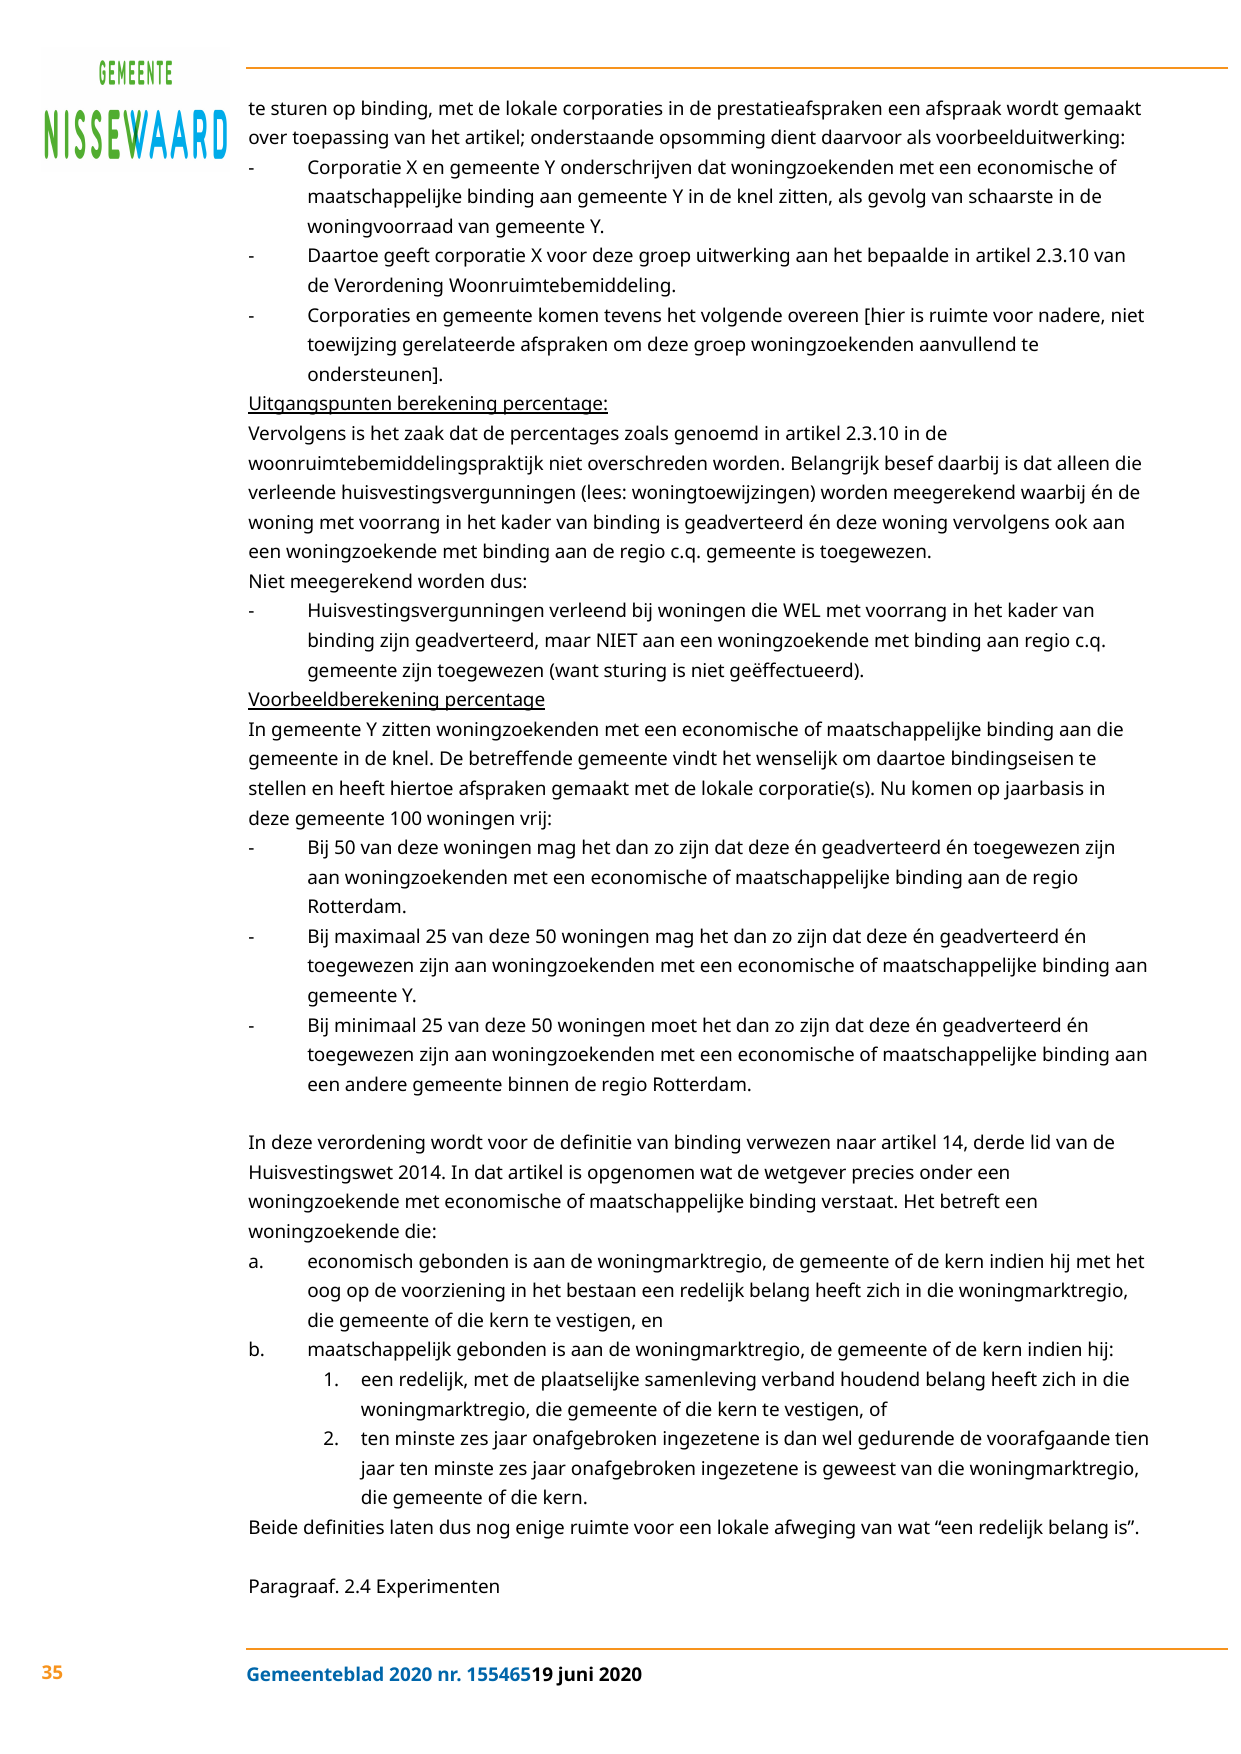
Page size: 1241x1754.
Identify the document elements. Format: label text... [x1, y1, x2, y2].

list maatschappelijk gebonden is aan de woningmarktregio, de gemeente of de kern indien hij: [248, 1337, 1152, 1362]
table_header te sturen op binding, met de lokale corporaties in de prestatieafspraken een afspraak wordt gemaakt over toepassing van het artikel; onderstaande opsomming dient daarvoor als voorbeelduitwerking: Corporatie X en gemeente Y onderschrijven dat woningzoekenden met een economische of maatschappelijke binding aan gemeente Y in de knel zitten, als gevolg van schaarste in de woningvoorraad van gemeente Y. Daartoe geeft corporatie X voor deze groep uitwerking aan het bepaalde in artikel 2.3.10 van de Verordening Woonruimtebemiddeling. Corporaties en gemeente komen tevens het volgende overeen [hier is ruimte voor nadere, niet toewijzing gerelateerde afspraken om deze groep woningzoekenden aanvullend te ondersteunen]. Uitgangspunten berekening percentage: Vervolgens is het zaak dat de percentages zoals genoemd in artikel 2.3.10 in de woonruimtebemiddelingspraktijk niet overschreden worden. Belangrijk besef daarbij is dat alleen die verleende huisvestingsvergunningen (lees: woningtoewijzingen) worden meegerekend waarbij én de woning met voorrang in het kader van binding is geadverteerd én deze woning vervolgens ook aan een woningzoekende met binding aan de regio c.q. gemeente is toegewezen. Niet meegerekend worden dus: Huisvestingsvergunningen verleend bij woningen die WEL met voorrang in het kader van binding zijn geadverteerd, maar NIET aan een woningzoekende met binding aan regio c.q. gemeente zijn toegewezen (want sturing is niet geëffectueerd). Voorbeeldberekening percentage In gemeente Y zitten woningzoekenden met een economische of maatschappelijke binding aan die gemeente in de knel. De betreffende gemeente vindt het wenselijk om daartoe bindingseisen te stellen en heeft hiertoe afspraken gemaakt met de lokale corporatie(s). Nu komen op jaarbasis in deze gemeente 100 woningen vrij: Bij 50 van deze woningen mag het dan zo zijn dat deze én geadverteerd én toegewezen zijn aan woningzoekenden met een economische of maatschappelijke binding aan de regio Rotterdam. Bij maximaal 25 van deze 50 woningen mag het dan zo zijn dat deze én geadverteerd én toegewezen zijn aan woningzoekenden met een economische of maatschappelijke binding aan gemeente Y. Bij minimaal 25 van deze 50 woningen moet het dan zo zijn dat deze én geadverteerd én toegewezen zijn aan woningzoekenden met een economische of maatschappelijke binding aan een andere gemeente binnen de regio Rotterdam. [248, 95, 1152, 1097]
list ten minste zes jaar onafgebroken ingezetene is dan wel gedurende de voorafgaande tien jaar ten minste zes jaar onafgebroken ingezetene is geweest van die woningmarktregio, die gemeente of die kern. [323, 1425, 1152, 1510]
picture [41, 47, 231, 172]
text Paragraaf. 2.4 Experimenten [248, 1573, 1152, 1599]
list een redelijk, met de plaatselijke samenleving verband houdend belang heeft zich in die woningmarktregio, die gemeente of die kern te vestigen, of [323, 1366, 1152, 1422]
text In deze verordening wordt voor de definitie van binding verwezen naar artikel 14, derde lid van de Huisvestingswet 2014. In dat artikel is opgenomen wat de wetgever precies onder een woningzoekende met economische of maatschappelijke binding verstaat. Het betreft een woningzoekende die: [248, 1129, 1152, 1244]
text Beide definities laten dus nog enige ruimte voor een lokale afweging van wat “een redelijk belang is”. [248, 1514, 1152, 1540]
list economisch gebonden is aan de woningmarktregio, de gemeente of de kern indien hij met het oog op de voorziening in het bestaan een redelijk belang heeft zich in die woningmarktregio, die gemeente of die kern te vestigen, en [248, 1248, 1152, 1333]
